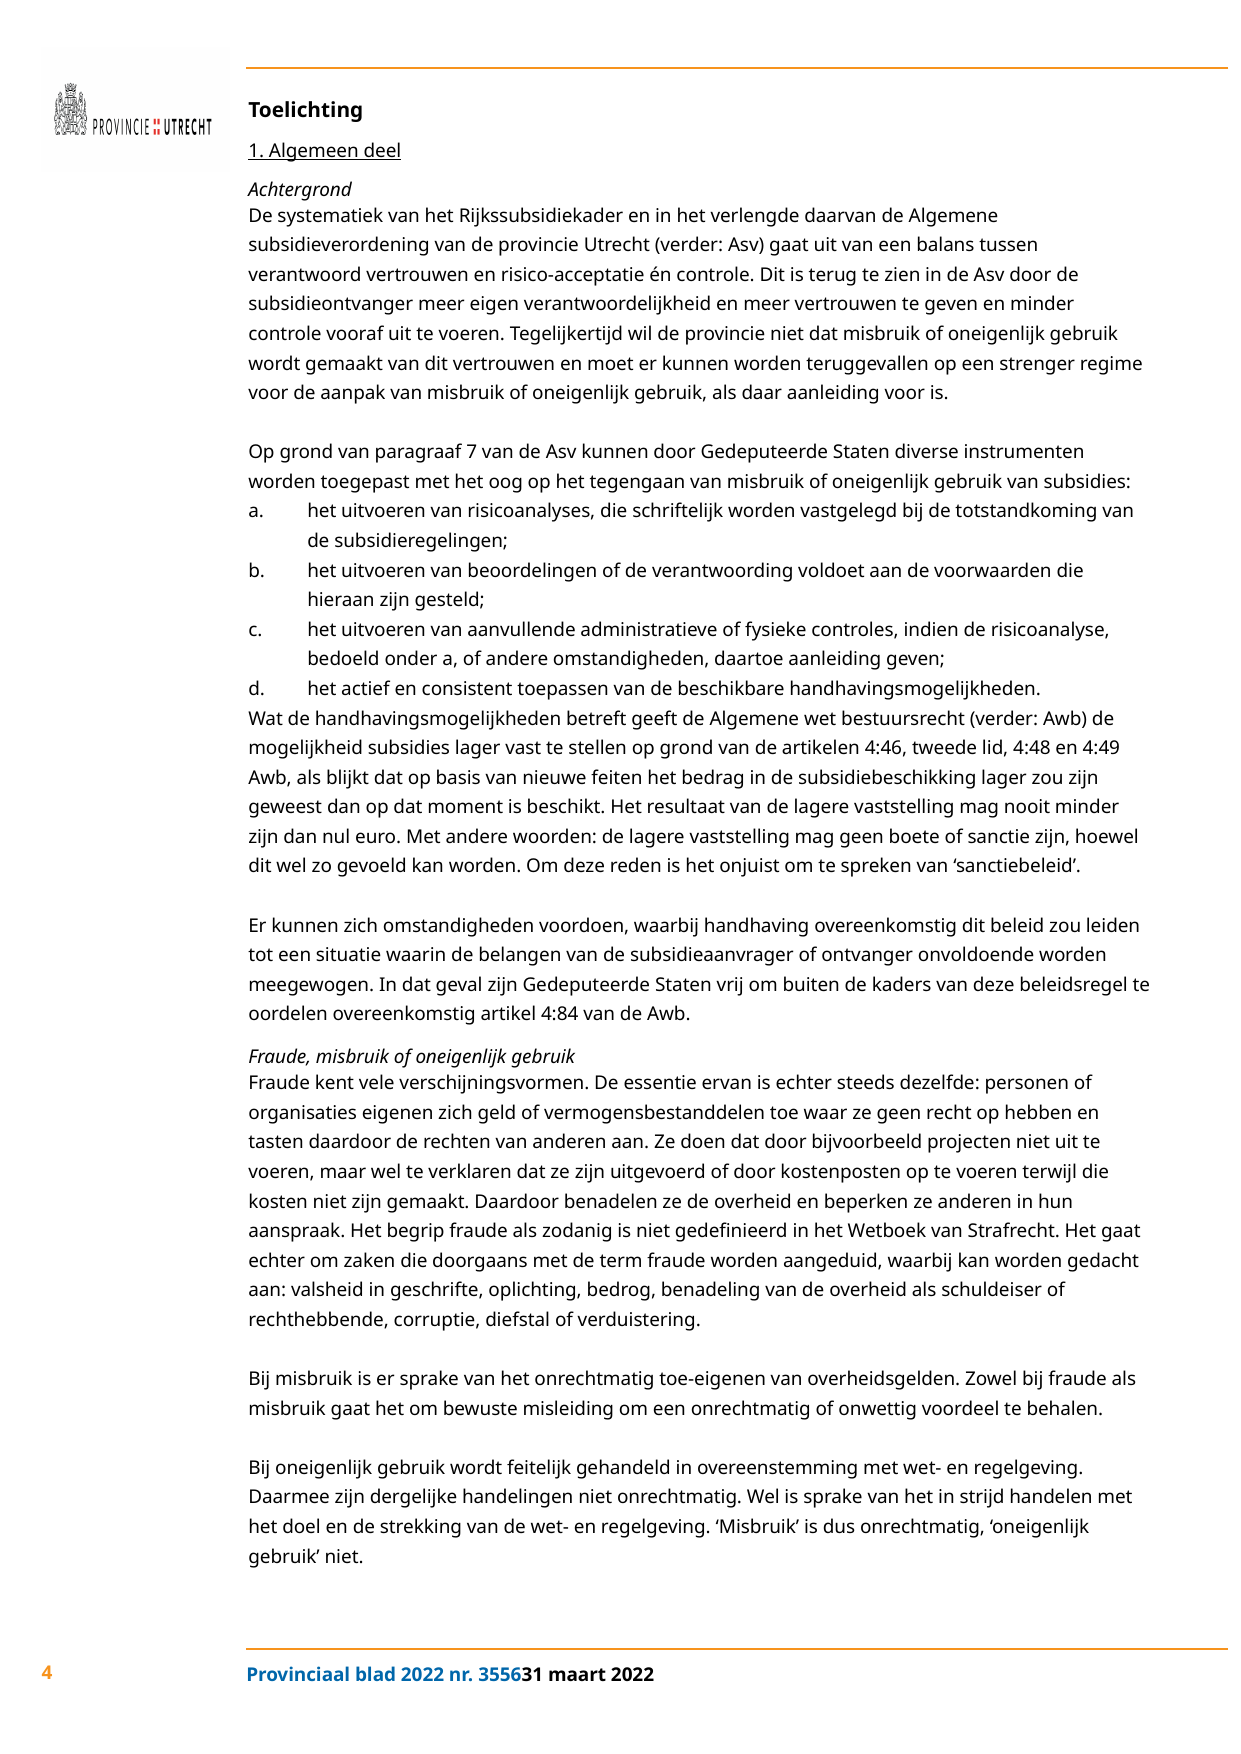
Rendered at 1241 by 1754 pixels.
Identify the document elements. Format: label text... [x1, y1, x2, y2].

text Wat de handhavingsmogelijkheden betreft geeft de Algemene wet bestuursrecht (verder: Awb) de mogelijkheid subsidies lager vast te stellen op grond van de artikelen 4:46, tweede lid, 4:48 en 4:49 Awb, als blijkt dat op basis van nieuwe feiten het bedrag in de subsidiebeschikking lager zou zijn geweest dan op dat moment is beschikt. Het resultaat van de lagere vaststelling mag nooit minder zijn dan nul euro. Met andere woorden: de lagere vaststelling mag geen boete of sanctie zijn, hoewel dit wel zo gevoeld kan worden. Om deze reden is het onjuist om te spreken van ‘sanctiebeleid’. [248, 705, 1152, 878]
text Er kunnen zich omstandigheden voordoen, waarbij handhaving overeenkomstig dit beleid zou leiden tot een situatie waarin de belangen van de subsidieaanvrager of ontvanger onvoldoende worden meegewogen. In dat geval zijn Gedeputeerde Staten vrij om buiten de kaders van deze beleidsregel te oordelen overeenkomstig artikel 4:84 van de Awb. [248, 912, 1152, 1026]
text Bij oneigenlijk gebruik wordt feitelijk gehandeld in overeenstemming met wet- en regelgeving. Daarmee zijn dergelijke handelingen niet onrechtmatig. Wel is sprake van het in strijd handelen met het doel en de strekking van de wet- en regelgeving. ‘Misbruik’ is dus onrechtmatig, ‘oneigenlijk gebruik’ niet. [248, 1454, 1152, 1568]
text Toelichting [248, 95, 1152, 123]
text Fraude, misbruik of oneigenlijk gebruik [248, 1044, 1152, 1069]
list het actief en consistent toepassen van de beschikbare handhavingsmogelijkheden. [248, 675, 1152, 701]
text Achtergrond [248, 176, 1152, 202]
text Fraude kent vele verschijningsvormen. De essentie ervan is echter steeds dezelfde: personen of organisaties eigenen zich geld of vermogensbestanddelen toe waar ze geen recht op hebben en tasten daardoor de rechten van anderen aan. Ze doen dat door bijvoorbeeld projecten niet uit te voeren, maar wel te verklaren dat ze zijn uitgevoerd of door kostenposten op te voeren terwijl die kosten niet zijn gemaakt. Daardoor benadelen ze de overheid en beperken ze anderen in hun aanspraak. Het begrip fraude als zodanig is niet gedefinieerd in het Wetboek van Strafrecht. Het gaat echter om zaken die doorgaans met de term fraude worden aangeduid, waarbij kan worden gedacht aan: valsheid in geschrifte, oplichting, bedrog, benadeling van de overheid als schuldeiser of rechthebbende, corruptie, diefstal of verduistering. [248, 1069, 1152, 1332]
text Bij misbruik is er sprake van het onrechtmatig toe-eigenen van overheidsgelden. Zowel bij fraude als misbruik gaat het om bewuste misleiding om een onrechtmatig of onwettig voordeel te behalen. [248, 1365, 1152, 1421]
picture [41, 47, 231, 172]
list het uitvoeren van risicoanalyses, die schriftelijk worden vastgelegd bij de totstandkoming van de subsidieregelingen; [248, 498, 1152, 553]
list het uitvoeren van beoordelingen of de verantwoording voldoet aan de voorwaarden die hieraan zijn gesteld; [248, 557, 1152, 612]
text Op grond van paragraaf 7 van de Asv kunnen door Gedeputeerde Staten diverse instrumenten worden toegepast met het oog op het tegengaan van misbruik of oneigenlijk gebruik van subsidies: [248, 438, 1152, 494]
text De systematiek van het Rijkssubsidiekader en in het verlengde daarvan de Algemene subsidieverordening van de provincie Utrecht (verder: Asv) gaat uit van een balans tussen verantwoord vertrouwen en risico-acceptatie én controle. Dit is terug te zien in de Asv door de subsidieontvanger meer eigen verantwoordelijkheid en meer vertrouwen te geven en minder controle vooraf uit te voeren. Tegelijkertijd wil de provincie niet dat misbruik of oneigenlijk gebruik wordt gemaakt van dit vertrouwen en moet er kunnen worden teruggevallen op een strenger regime voor de aanpak van misbruik of oneigenlijk gebruik, als daar aanleiding voor is. [248, 202, 1152, 405]
list het uitvoeren van aanvullende administratieve of fysieke controles, indien de risicoanalyse, bedoeld onder a, of andere omstandigheden, daartoe aanleiding geven; [248, 616, 1152, 671]
text 1. Algemeen deel [248, 137, 1152, 163]
